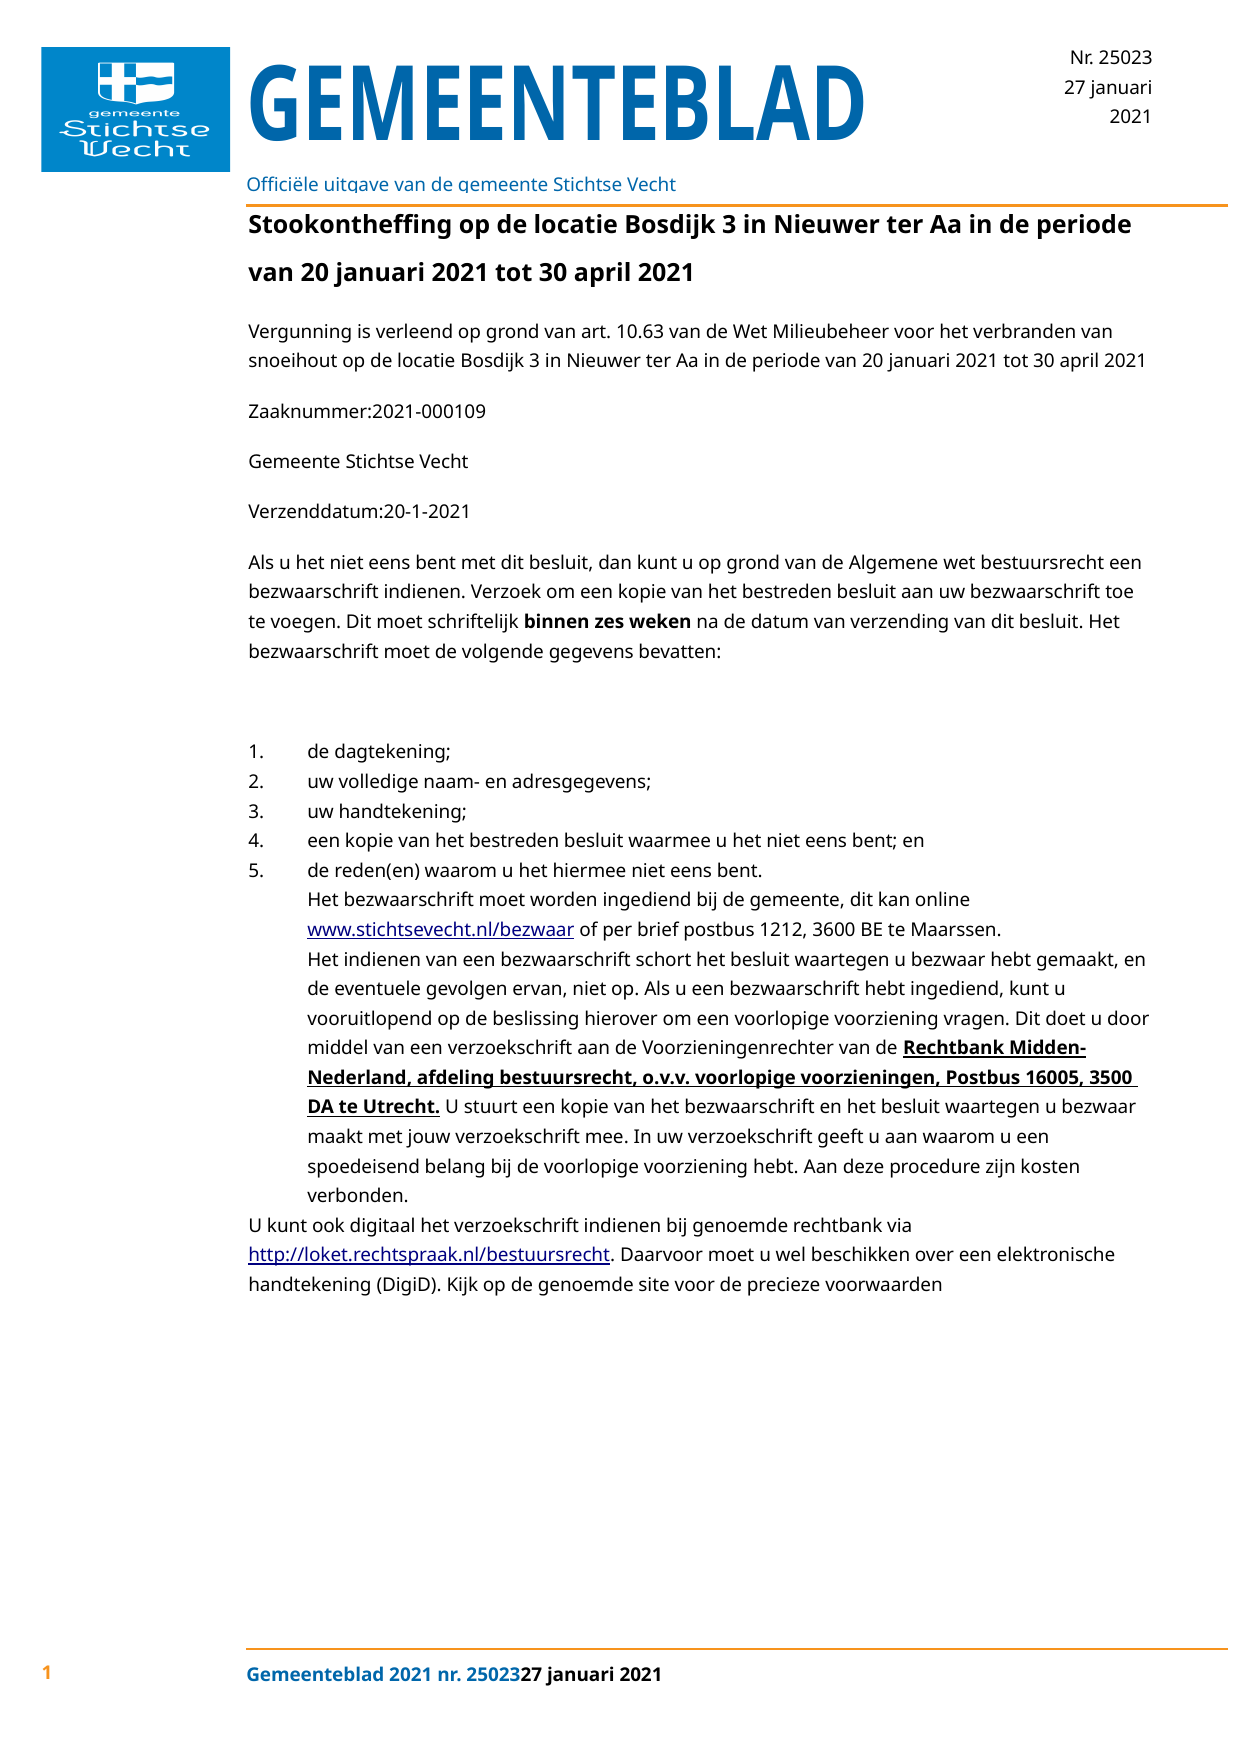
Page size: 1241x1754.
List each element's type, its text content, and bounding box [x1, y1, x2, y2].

text Gemeente Stichtse Vecht [248, 448, 1152, 474]
text Vergunning is verleend op grond van art. 10.63 van de Wet Milieubeheer voor het verbranden van snoeihout op de locatie Bosdijk 3 in Nieuwer ter Aa in de periode van 20 januari 2021 tot 30 april 2021 [248, 318, 1152, 373]
list uw volledige naam- en adresgegevens; [248, 768, 1152, 794]
text U kunt ook digitaal het verzoekschrift indienen bij genoemde rechtbank via http://loket.rechtspraak.nl/bestuursrecht. Daarvoor moet u wel beschikken over een elektronische handtekening (DigiD). Kijk op de genoemde site voor de precieze voorwaarden [248, 1212, 1152, 1297]
text Zaaknummer:2021-000109 [248, 398, 1152, 424]
list uw handtekening; [248, 798, 1152, 824]
text Verzenddatum:20-1-2021 [248, 499, 1152, 524]
text Als u het niet eens bent met dit besluit, dan kunt u op grond van de Algemene wet bestuursrecht een bezwaarschrift indienen. Verzoek om een kopie van het bestreden besluit aan uw bezwaarschrift toe te voegen. Dit moet schriftelijk binnen zes weken na de datum van verzending van dit besluit. Het bezwaarschrift moet de volgende gegevens bevatten: [248, 549, 1152, 664]
list Het indienen van een bezwaarschrift schort het besluit waartegen u bezwaar hebt gemaakt, en de eventuele gevolgen ervan, niet op. Als u een bezwaarschrift hebt ingediend, kunt u vooruitlopend op de beslissing hierover om een voorlopige voorziening vragen. Dit doet u door middel van een verzoekschrift aan de Voorzieningenrechter van de Rechtbank Midden-Nederland, afdeling bestuursrecht, o.v.v. voorlopige voorzieningen, Postbus 16005, 3500 DA te Utrecht. U stuurt een kopie van het bezwaarschrift en het besluit waartegen u bezwaar maakt met jouw verzoekschrift mee. In uw verzoekschrift geeft u aan waarom u een spoedeisend belang bij de voorlopige voorziening hebt. Aan deze procedure zijn kosten verbonden. [248, 946, 1152, 1208]
picture [99, 63, 135, 101]
picture [137, 63, 174, 103]
list de dagtekening; [248, 739, 1152, 764]
list Het bezwaarschrift moet worden ingediend bij de gemeente, dit kan online www.stichtsevecht.nl/bezwaar of per brief postbus 1212, 3600 BE te Maarssen. [248, 887, 1152, 942]
text Stookontheffing op de locatie Bosdijk 3 in Nieuwer ter Aa in de periode van 20 januari 2021 tot 30 april 2021 [248, 207, 1152, 288]
list de reden(en) waarom u het hiermee niet eens bent. [248, 857, 1152, 883]
list een kopie van het bestreden besluit waarmee u het niet eens bent; en [248, 827, 1152, 853]
